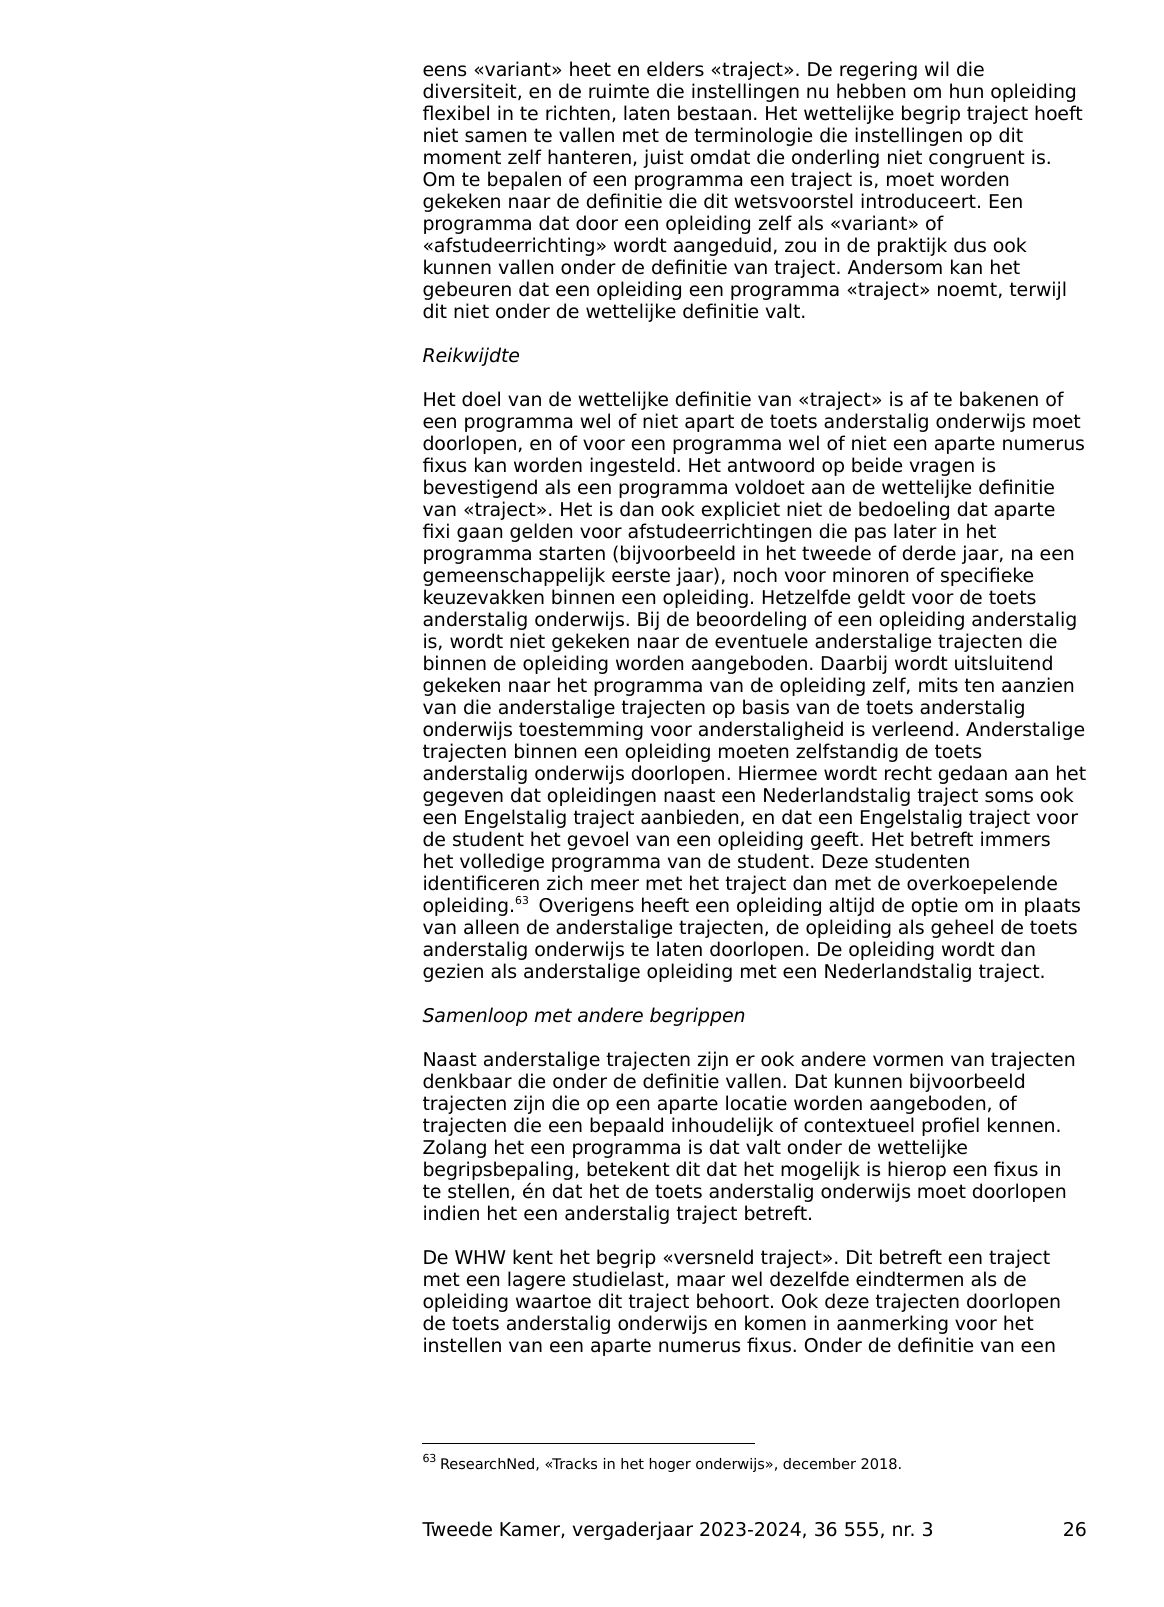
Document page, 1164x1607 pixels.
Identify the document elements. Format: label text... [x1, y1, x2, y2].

text ResearchNed, «Tracks in het hoger onderwijs», december 2018. [422, 1452, 1087, 1474]
text De WHW kent het begrip «versneld traject». Dit betreft een traject met een lagere studielast, maar wel dezelfde eindtermen als de opleiding waartoe dit traject behoort. Ook deze trajecten doorlopen de toets anderstalig onderwijs en komen in aanmerking voor het instellen van een aparte numerus fixus. Onder de definitie van een [422, 1247, 1087, 1357]
text Naast anderstalige trajecten zijn er ook andere vormen van trajecten denkbaar die onder de definitie vallen. Dat kunnen bijvoorbeeld trajecten zijn die op een aparte locatie worden aangeboden, of trajecten die een bepaald inhoudelijk of contextueel profiel kennen. Zolang het een programma is dat valt onder de wettelijke begripsbepaling, betekent dit dat het mogelijk is hierop een fixus in te stellen, én dat het de toets anderstalig onderwijs moet doorlopen indien het een anderstalig traject betreft. [422, 1049, 1087, 1225]
text eens «variant» heet en elders «traject». De regering wil die diversiteit, en de ruimte die instellingen nu hebben om hun opleiding flexibel in te richten, laten bestaan. Het wettelijke begrip traject hoeft niet samen te vallen met de terminologie die instellingen op dit moment zelf hanteren, juist omdat die onderling niet congruent is. Om te bepalen of een programma een traject is, moet worden gekeken naar de definitie die dit wetsvoorstel introduceert. Een programma dat door een opleiding zelf als «variant» of «afstudeerrichting» wordt aangeduid, zou in de praktijk dus ook kunnen vallen onder de definitie van traject. Andersom kan het gebeuren dat een opleiding een programma «traject» noemt, terwijl dit niet onder de wettelijke definitie valt. [422, 59, 1087, 323]
text Het doel van de wettelijke definitie van «traject» is af te bakenen of een programma wel of niet apart de toets anderstalig onderwijs moet doorlopen, en of voor een programma wel of niet een aparte numerus fixus kan worden ingesteld. Het antwoord op beide vragen is bevestigend als een programma voldoet aan de wettelijke definitie van «traject». Het is dan ook expliciet niet de bedoeling dat aparte fixi gaan gelden voor afstudeerrichtingen die pas later in het programma starten (bijvoorbeeld in het tweede of derde jaar, na een gemeenschappelijk eerste jaar), noch voor minoren of specifieke keuzevakken binnen een opleiding. Hetzelfde geldt voor de toets anderstalig onderwijs. Bij de beoordeling of een opleiding anderstalig is, wordt niet gekeken naar de eventuele anderstalige trajecten die binnen de opleiding worden aangeboden. Daarbij wordt uitsluitend gekeken naar het programma van de opleiding zelf, mits ten aanzien van die anderstalige trajecten op basis van de toets anderstalig onderwijs toestemming voor anderstaligheid is verleend. Anderstalige trajecten binnen een opleiding moeten zelfstandig de toets anderstalig onderwijs doorlopen. Hiermee wordt recht gedaan aan het gegeven dat opleidingen naast een Nederlandstalig traject soms ook een Engelstalig traject aanbieden, en dat een Engelstalig traject voor de student het gevoel van een opleiding geeft. Het betreft immers het volledige programma van de student. Deze studenten identificeren zich meer met het traject dan met de overkoepelende opleiding. Overigens heeft een opleiding altijd de optie om in plaats van alleen de anderstalige trajecten, de opleiding als geheel de toets anderstalig onderwijs te laten doorlopen. De opleiding wordt dan gezien als anderstalige opleiding met een Nederlandstalig traject. [422, 389, 1087, 983]
subtitle Reikwijdte [422, 345, 1087, 367]
subtitle Samenloop met andere begrippen [422, 1005, 1087, 1027]
